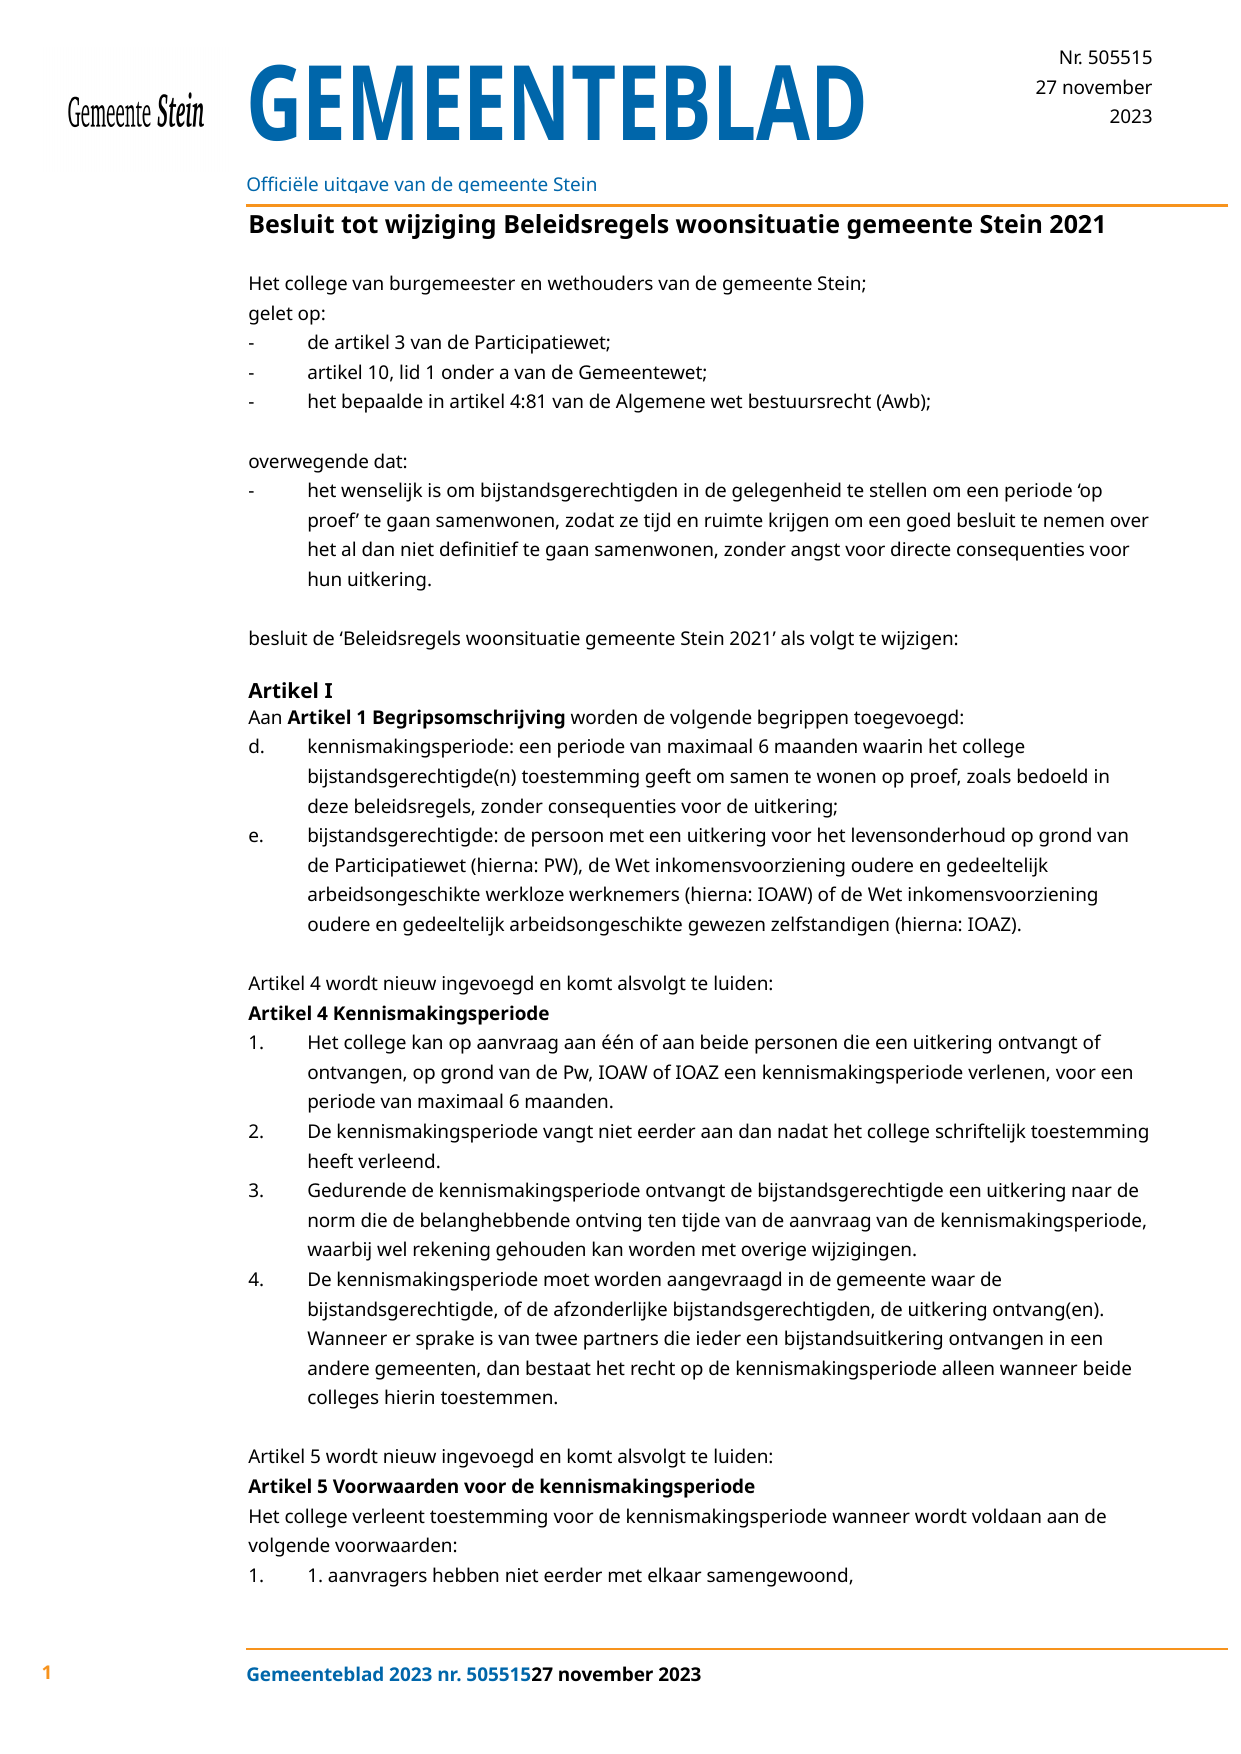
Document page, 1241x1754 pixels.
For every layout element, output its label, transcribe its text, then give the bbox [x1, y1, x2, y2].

text Het college van burgemeester en wethouders van de gemeente Stein; [248, 270, 1152, 296]
list De kennismakingsperiode vangt niet eerder aan dan nadat het college schriftelijk toestemming heeft verleend. [248, 1118, 1152, 1174]
list 1. aanvragers hebben niet eerder met elkaar samengewoond, [248, 1562, 1152, 1588]
list het bepaalde in artikel 4:81 van de Algemene wet bestuursrecht (Awb); [248, 389, 1152, 414]
text Artikel 4 wordt nieuw ingevoegd en komt alsvolgt te luiden: [248, 970, 1152, 996]
text Aan Artikel 1 Begripsomschrijving worden de volgende begrippen toegevoegd: [248, 704, 1152, 730]
list het wenselijk is om bijstandsgerechtigden in de gelegenheid te stellen om een periode ‘op proef’ te gaan samenwonen, zodat ze tijd en ruimte krijgen om een goed besluit te nemen over het al dan niet definitief te gaan samenwonen, zonder angst voor directe consequenties voor hun uitkering. [248, 477, 1152, 592]
text Artikel 5 wordt nieuw ingevoegd en komt alsvolgt te luiden: [248, 1444, 1152, 1469]
text Artikel 4 Kennismakingsperiode [248, 1000, 1152, 1026]
list artikel 10, lid 1 onder a van de Gemeentewet; [248, 359, 1152, 385]
list Gedurende de kennismakingsperiode ontvangt de bijstandsgerechtigde een uitkering naar de norm die de belanghebbende ontving ten tijde van de aanvraag van de kennismakingsperiode, waarbij wel rekening gehouden kan worden met overige wijzigingen. [248, 1177, 1152, 1262]
text Artikel 5 Voorwaarden voor de kennismakingsperiode [248, 1473, 1152, 1499]
list de artikel 3 van de Participatiewet; [248, 329, 1152, 355]
text Het college verleent toestemming voor de kennismakingsperiode wanneer wordt voldaan aan de volgende voorwaarden: [248, 1503, 1152, 1558]
list kennismakingsperiode: een periode van maximaal 6 maanden waarin het college bijstandsgerechtigde(n) toestemming geeft om samen te wonen op proef, zoals bedoeld in deze beleidsregels, zonder consequenties voor de uitkering; [248, 734, 1152, 819]
text Artikel I [248, 676, 1152, 704]
text Besluit tot wijziging Beleidsregels woonsituatie gemeente Stein 2021 [248, 207, 1152, 241]
list De kennismakingsperiode moet worden aangevraagd in de gemeente waar de bijstandsgerechtigde, of de afzonderlijke bijstandsgerechtigden, de uitkering ontvang(en). Wanneer er sprake is van twee partners die ieder een bijstandsuitkering ontvangen in een andere gemeenten, dan bestaat het recht op de kennismakingsperiode alleen wanneer beide colleges hierin toestemmen. [248, 1266, 1152, 1410]
list Het college kan op aanvraag aan één of aan beide personen die een uitkering ontvangt of ontvangen, op grond van de Pw, IOAW of IOAZ een kennismakingsperiode verlenen, voor een periode van maximaal 6 maanden. [248, 1029, 1152, 1114]
text besluit de ‘Beleidsregels woonsituatie gemeente Stein 2021’ als volgt te wijzigen: [248, 625, 1152, 651]
list bijstandsgerechtigde: de persoon met een uitkering voor het levensonderhoud op grond van de Participatiewet (hierna: PW), de Wet inkomensvoorziening oudere en gedeeltelijk arbeidsongeschikte werkloze werknemers (hierna: IOAW) of de Wet inkomensvoorziening oudere en gedeeltelijk arbeidsongeschikte gewezen zelfstandigen (hierna: IOAZ). [248, 822, 1152, 937]
picture [41, 47, 231, 172]
text overwegende dat: [248, 448, 1152, 473]
text gelet op: [248, 300, 1152, 326]
